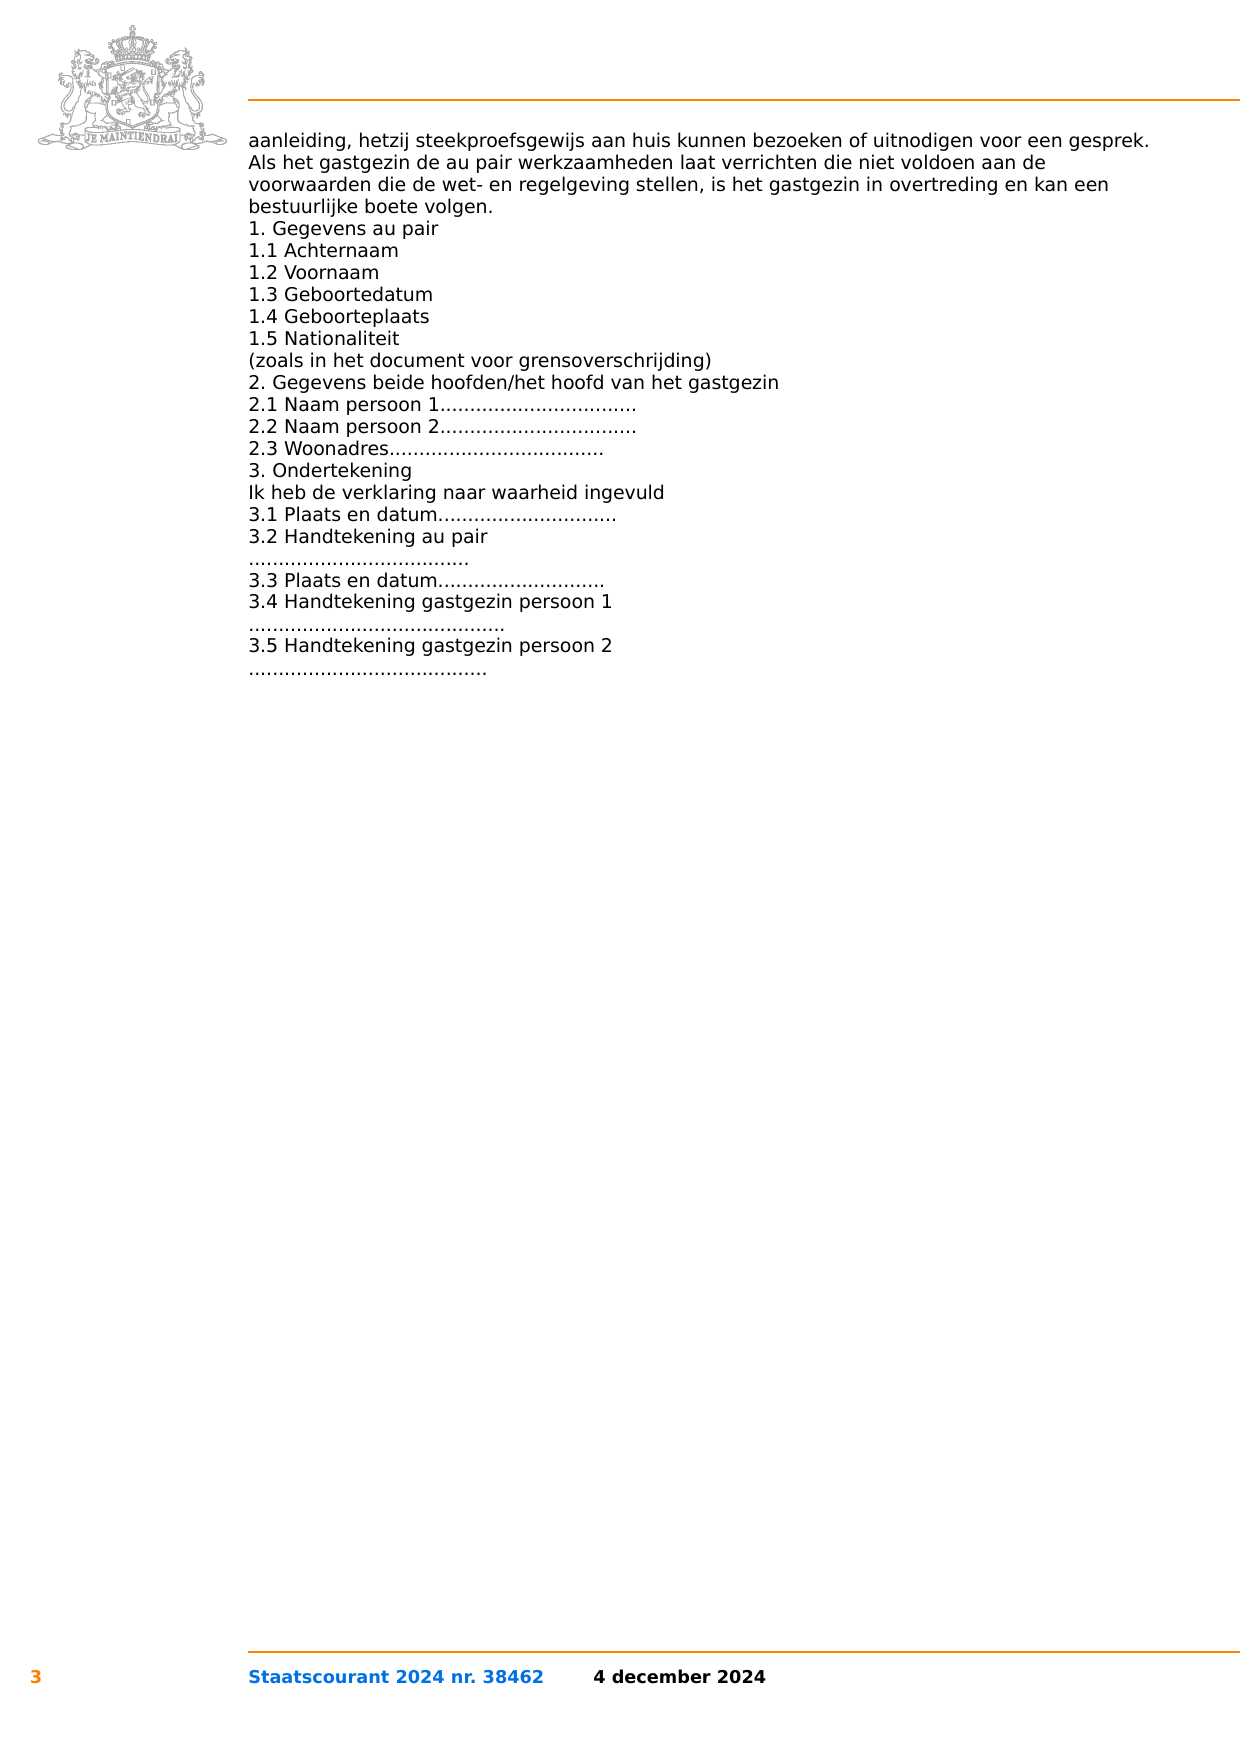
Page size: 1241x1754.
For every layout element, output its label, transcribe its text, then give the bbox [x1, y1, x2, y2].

text 2.3 Woonadres.................................... [248, 438, 1163, 459]
picture [38, 25, 227, 150]
text 2. Gegevens beide hoofden/het hoofd van het gastgezin [248, 372, 1163, 394]
text 3.2 Handtekening au pair [248, 526, 1163, 547]
text 1.2 Voornaam [248, 262, 1163, 284]
text ..................................... [248, 547, 1163, 569]
text ........................................... [248, 613, 1163, 635]
text 3.1 Plaats en datum.............................. [248, 503, 1163, 526]
text (zoals in het document voor grensoverschrijding) [248, 350, 1163, 372]
text 2.1 Naam persoon 1................................. [248, 394, 1163, 416]
text Ik heb de verklaring naar waarheid ingevuld [248, 482, 1163, 503]
text 1.4 Geboorteplaats [248, 306, 1163, 328]
text 3.4 Handtekening gastgezin persoon 1 [248, 591, 1163, 613]
text 1.5 Nationaliteit [248, 328, 1163, 350]
text 3. Ondertekening [248, 459, 1163, 482]
text 3.5 Handtekening gastgezin persoon 2 [248, 635, 1163, 657]
text 1.3 Geboortedatum [248, 284, 1163, 306]
text 1. Gegevens au pair [248, 218, 1163, 240]
text 3.3 Plaats en datum............................ [248, 569, 1163, 591]
text aanleiding, hetzij steekproefsgewijs aan huis kunnen bezoeken of uitnodigen voor een gesprek. Als het gastgezin de au pair werkzaamheden laat verrichten die niet voldoen aan de voorwaarden die de wet- en regelgeving stellen, is het gastgezin in overtreding en kan een bestuurlijke boete volgen. [248, 130, 1163, 218]
text 2.2 Naam persoon 2................................. [248, 416, 1163, 438]
text 1.1 Achternaam [248, 240, 1163, 262]
text ........................................ [248, 657, 1163, 679]
